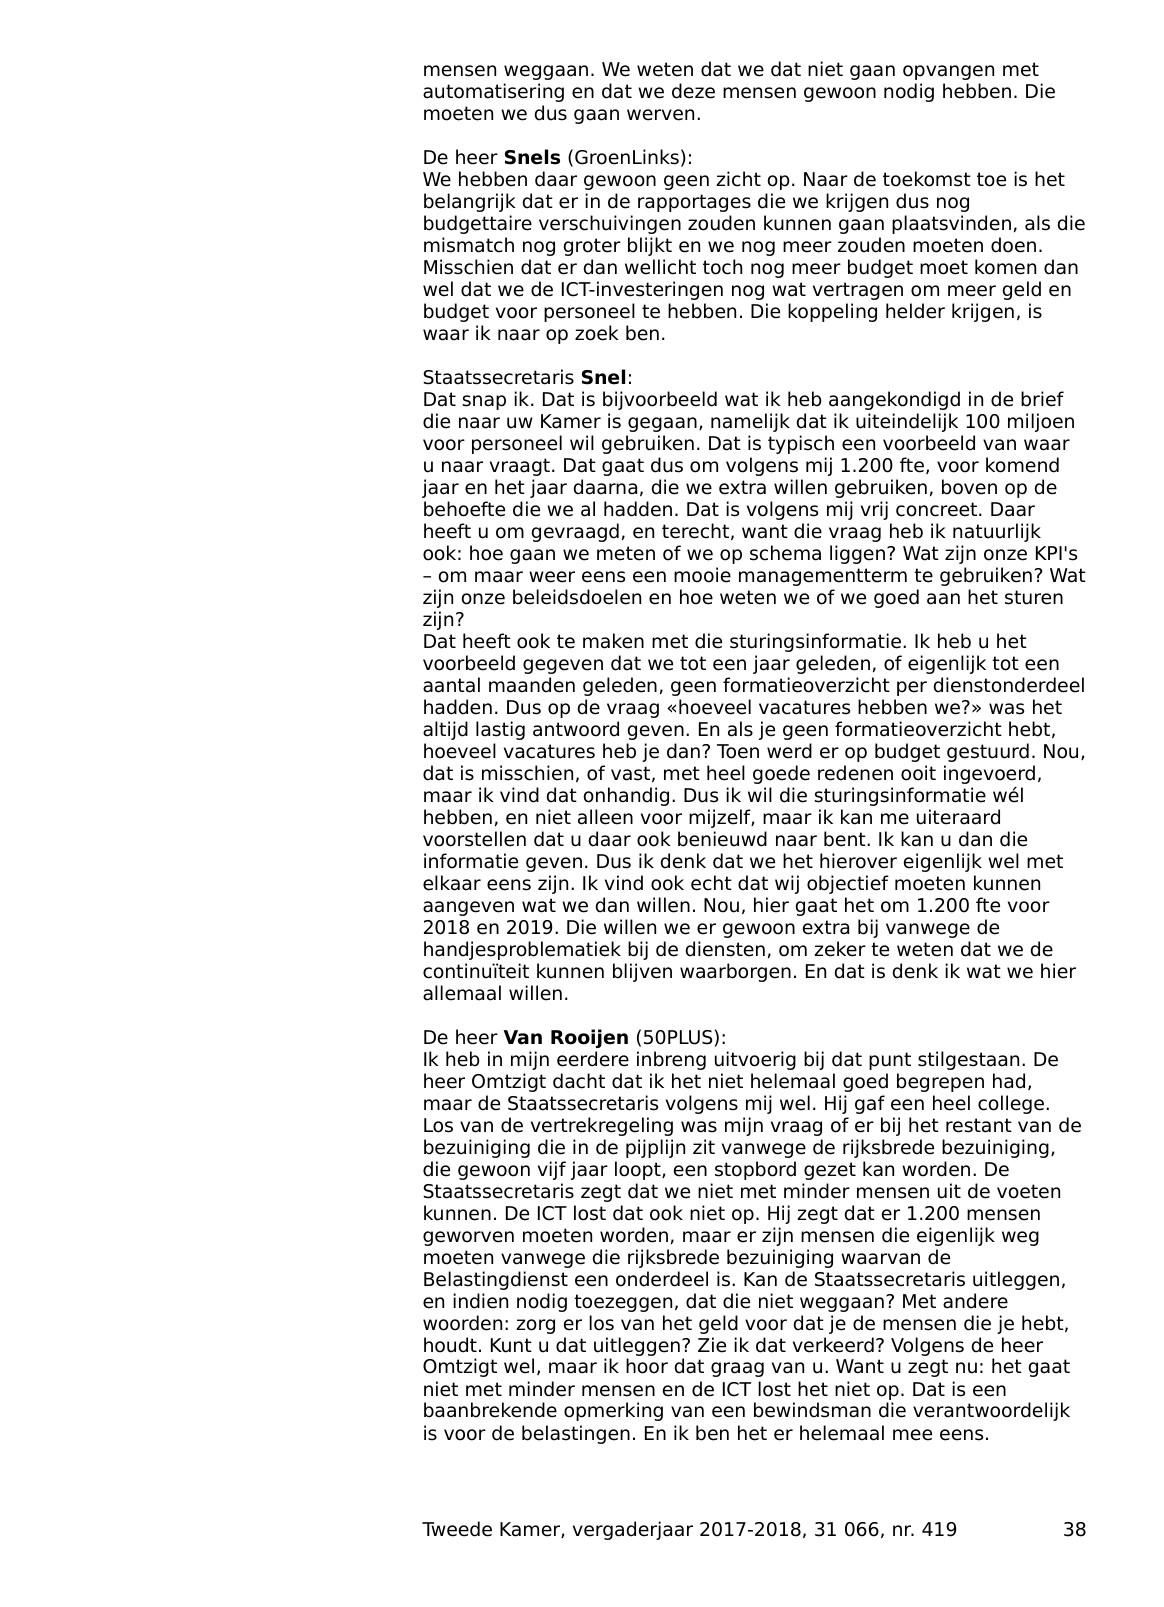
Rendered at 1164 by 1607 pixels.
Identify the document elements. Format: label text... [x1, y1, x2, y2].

text Ik heb in mijn eerdere inbreng uitvoerig bij dat punt stilgestaan. De heer Omtzigt dacht dat ik het niet helemaal goed begrepen had, maar de Staatssecretaris volgens mij wel. Hij gaf een heel college. Los van de vertrekregeling was mijn vraag of er bij het restant van de bezuiniging die in de pijplijn zit vanwege de rijksbrede bezuiniging, die gewoon vijf jaar loopt, een stopbord gezet kan worden. De Staatssecretaris zegt dat we niet met minder mensen uit de voeten kunnen. De ICT lost dat ook niet op. Hij zegt dat er 1.200 mensen geworven moeten worden, maar er zijn mensen die eigenlijk weg moeten vanwege die rijksbrede bezuiniging waarvan de Belastingdienst een onderdeel is. Kan de Staatssecretaris uitleggen, en indien nodig toezeggen, dat die niet weggaan? Met andere woorden: zorg er los van het geld voor dat je de mensen die je hebt, houdt. Kunt u dat uitleggen? Zie ik dat verkeerd? Volgens de heer Omtzigt wel, maar ik hoor dat graag van u. Want u zegt nu: het gaat niet met minder mensen en de ICT lost het niet op. Dat is een baanbrekende opmerking van een bewindsman die verantwoordelijk is voor de belastingen. En ik ben het er helemaal mee eens. [422, 1049, 1087, 1444]
text We hebben daar gewoon geen zicht op. Naar de toekomst toe is het belangrijk dat er in de rapportages die we krijgen dus nog budgettaire verschuivingen zouden kunnen gaan plaatsvinden, als die mismatch nog groter blijkt en we nog meer zouden moeten doen. Misschien dat er dan wellicht toch nog meer budget moet komen dan wel dat we de ICT-investeringen nog wat vertragen om meer geld en budget voor personeel te hebben. Die koppeling helder krijgen, is waar ik naar op zoek ben. [422, 169, 1087, 345]
text Dat snap ik. Dat is bijvoorbeeld wat ik heb aangekondigd in de brief die naar uw Kamer is gegaan, namelijk dat ik uiteindelijk 100 miljoen voor personeel wil gebruiken. Dat is typisch een voorbeeld van waar u naar vraagt. Dat gaat dus om volgens mij 1.200 fte, voor komend jaar en het jaar daarna, die we extra willen gebruiken, boven op de behoefte die we al hadden. Dat is volgens mij vrij concreet. Daar heeft u om gevraagd, en terecht, want die vraag heb ik natuurlijk ook: hoe gaan we meten of we op schema liggen? Wat zijn onze KPI's – om maar weer eens een mooie managementterm te gebruiken? Wat zijn onze beleidsdoelen en hoe weten we of we goed aan het sturen zijn? [422, 389, 1087, 631]
text Staatssecretaris Snel: [422, 367, 1087, 389]
text Dat heeft ook te maken met die sturingsinformatie. Ik heb u het voorbeeld gegeven dat we tot een jaar geleden, of eigenlijk tot een aantal maanden geleden, geen formatieoverzicht per dienstonderdeel hadden. Dus op de vraag «hoeveel vacatures hebben we?» was het altijd lastig antwoord geven. En als je geen formatieoverzicht hebt, hoeveel vacatures heb je dan? Toen werd er op budget gestuurd. Nou, dat is misschien, of vast, met heel goede redenen ooit ingevoerd, maar ik vind dat onhandig. Dus ik wil die sturingsinformatie wél hebben, en niet alleen voor mijzelf, maar ik kan me uiteraard voorstellen dat u daar ook benieuwd naar bent. Ik kan u dan die informatie geven. Dus ik denk dat we het hierover eigenlijk wel met elkaar eens zijn. Ik vind ook echt dat wij objectief moeten kunnen aangeven wat we dan willen. Nou, hier gaat het om 1.200 fte voor 2018 en 2019. Die willen we er gewoon extra bij vanwege de handjesproblematiek bij de diensten, om zeker te weten dat we de continuïteit kunnen blijven waarborgen. En dat is denk ik wat we hier allemaal willen. [422, 631, 1087, 1004]
text mensen weggaan. We weten dat we dat niet gaan opvangen met automatisering en dat we deze mensen gewoon nodig hebben. Die moeten we dus gaan werven. [422, 59, 1087, 125]
text De heer Van Rooijen (50PLUS): [422, 1027, 1087, 1049]
text De heer Snels (GroenLinks): [422, 147, 1087, 169]
